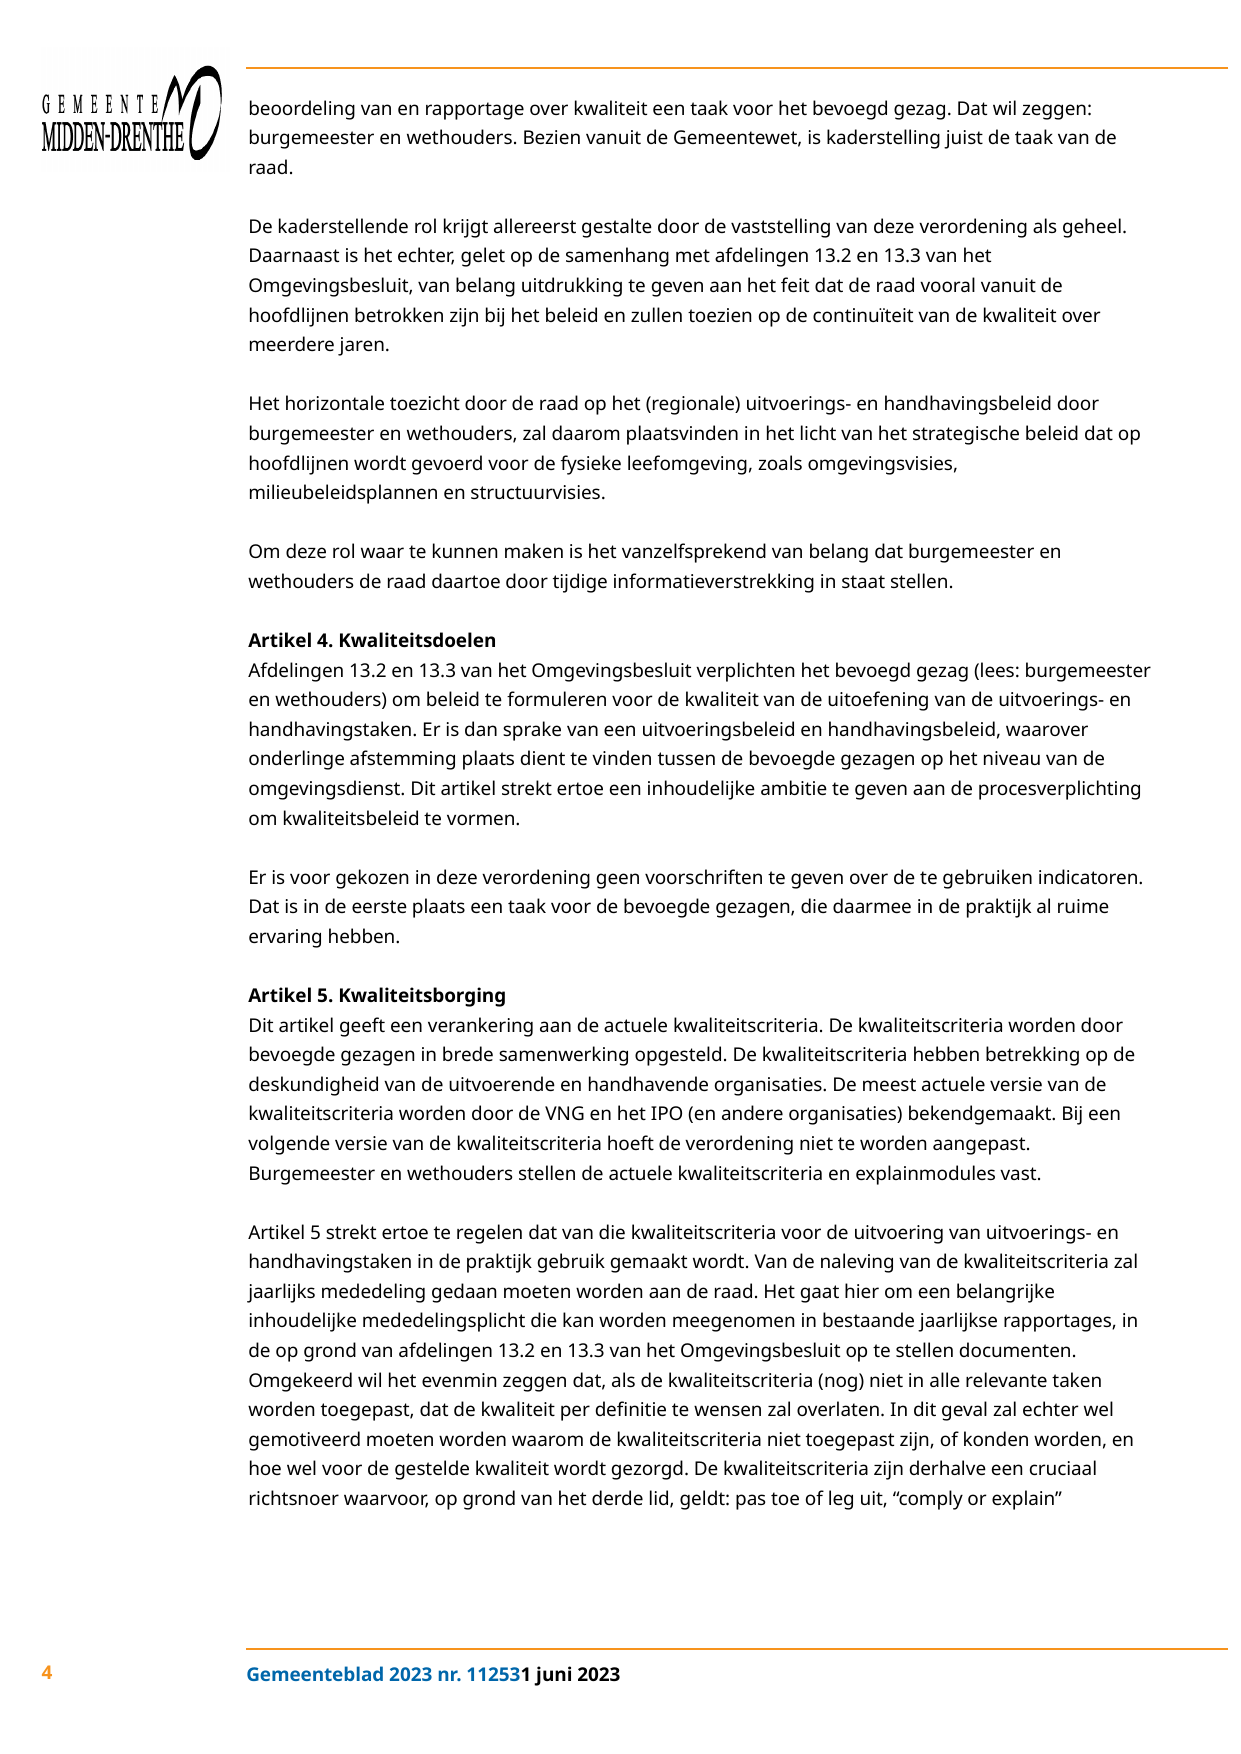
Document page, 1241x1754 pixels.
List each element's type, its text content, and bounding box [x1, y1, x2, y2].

text Er is voor gekozen in deze verordening geen voorschriften te geven over de te gebruiken indicatoren. Dat is in de eerste plaats een taak voor de bevoegde gezagen, die daarmee in de praktijk al ruime ervaring hebben. [248, 864, 1152, 949]
text Omgekeerd wil het evenmin zeggen dat, als de kwaliteitscriteria (nog) niet in alle relevante taken worden toegepast, dat de kwaliteit per definitie te wensen zal overlaten. In dit geval zal echter wel gemotiveerd moeten worden waarom de kwaliteitscriteria niet toegepast zijn, of konden worden, en hoe wel voor de gestelde kwaliteit wordt gezorgd. De kwaliteitscriteria zijn derhalve een cruciaal richtsnoer waarvoor, op grond van het derde lid, geldt: pas toe of leg uit, “comply or explain” [248, 1367, 1152, 1511]
text Artikel 5. Kwaliteitsborging [248, 982, 1152, 1008]
text Artikel 5 strekt ertoe te regelen dat van die kwaliteitscriteria voor de uitvoering van uitvoerings- en handhavingstaken in de praktijk gebruik gemaakt wordt. Van de naleving van de kwaliteitscriteria zal jaarlijks mededeling gedaan moeten worden aan de raad. Het gaat hier om een belangrijke inhoudelijke mededelingsplicht die kan worden meegenomen in bestaande jaarlijkse rapportages, in de op grond van afdelingen 13.2 en 13.3 van het Omgevingsbesluit op te stellen documenten. [248, 1219, 1152, 1363]
picture [41, 47, 231, 172]
text beoordeling van en rapportage over kwaliteit een taak voor het bevoegd gezag. Dat wil zeggen: burgemeester en wethouders. Bezien vanuit de Gemeentewet, is kaderstelling juist de taak van de raad. [248, 95, 1152, 180]
text Artikel 4. Kwaliteitsdoelen [248, 627, 1152, 653]
text Om deze rol waar te kunnen maken is het vanzelfsprekend van belang dat burgemeester en wethouders de raad daartoe door tijdige informatieverstrekking in staat stellen. [248, 538, 1152, 594]
text De kaderstellende rol krijgt allereerst gestalte door de vaststelling van deze verordening als geheel. Daarnaast is het echter, gelet op de samenhang met afdelingen 13.2 en 13.3 van het Omgevingsbesluit, van belang uitdrukking te geven aan het feit dat de raad vooral vanuit de hoofdlijnen betrokken zijn bij het beleid en zullen toezien op de continuïteit van de kwaliteit over meerdere jaren. [248, 213, 1152, 357]
text Afdelingen 13.2 en 13.3 van het Omgevingsbesluit verplichten het bevoegd gezag (lees: burgemeester en wethouders) om beleid te formuleren voor de kwaliteit van de uitoefening van de uitvoerings- en handhavingstaken. Er is dan sprake van een uitvoeringsbeleid en handhavingsbeleid, waarover onderlinge afstemming plaats dient te vinden tussen de bevoegde gezagen op het niveau van de omgevingsdienst. Dit artikel strekt ertoe een inhoudelijke ambitie te geven aan de procesverplichting om kwaliteitsbeleid te vormen. [248, 657, 1152, 831]
text Het horizontale toezicht door de raad op het (regionale) uitvoerings- en handhavingsbeleid door burgemeester en wethouders, zal daarom plaatsvinden in het licht van het strategische beleid dat op hoofdlijnen wordt gevoerd voor de fysieke leefomgeving, zoals omgevingsvisies, milieubeleidsplannen en structuurvisies. [248, 391, 1152, 505]
text Dit artikel geeft een verankering aan de actuele kwaliteitscriteria. De kwaliteitscriteria worden door bevoegde gezagen in brede samenwerking opgesteld. De kwaliteitscriteria hebben betrekking op de deskundigheid van de uitvoerende en handhavende organisaties. De meest actuele versie van de kwaliteitscriteria worden door de VNG en het IPO (en andere organisaties) bekendgemaakt. Bij een volgende versie van de kwaliteitscriteria hoeft de verordening niet te worden aangepast. Burgemeester en wethouders stellen de actuele kwaliteitscriteria en explainmodules vast. [248, 1012, 1152, 1186]
